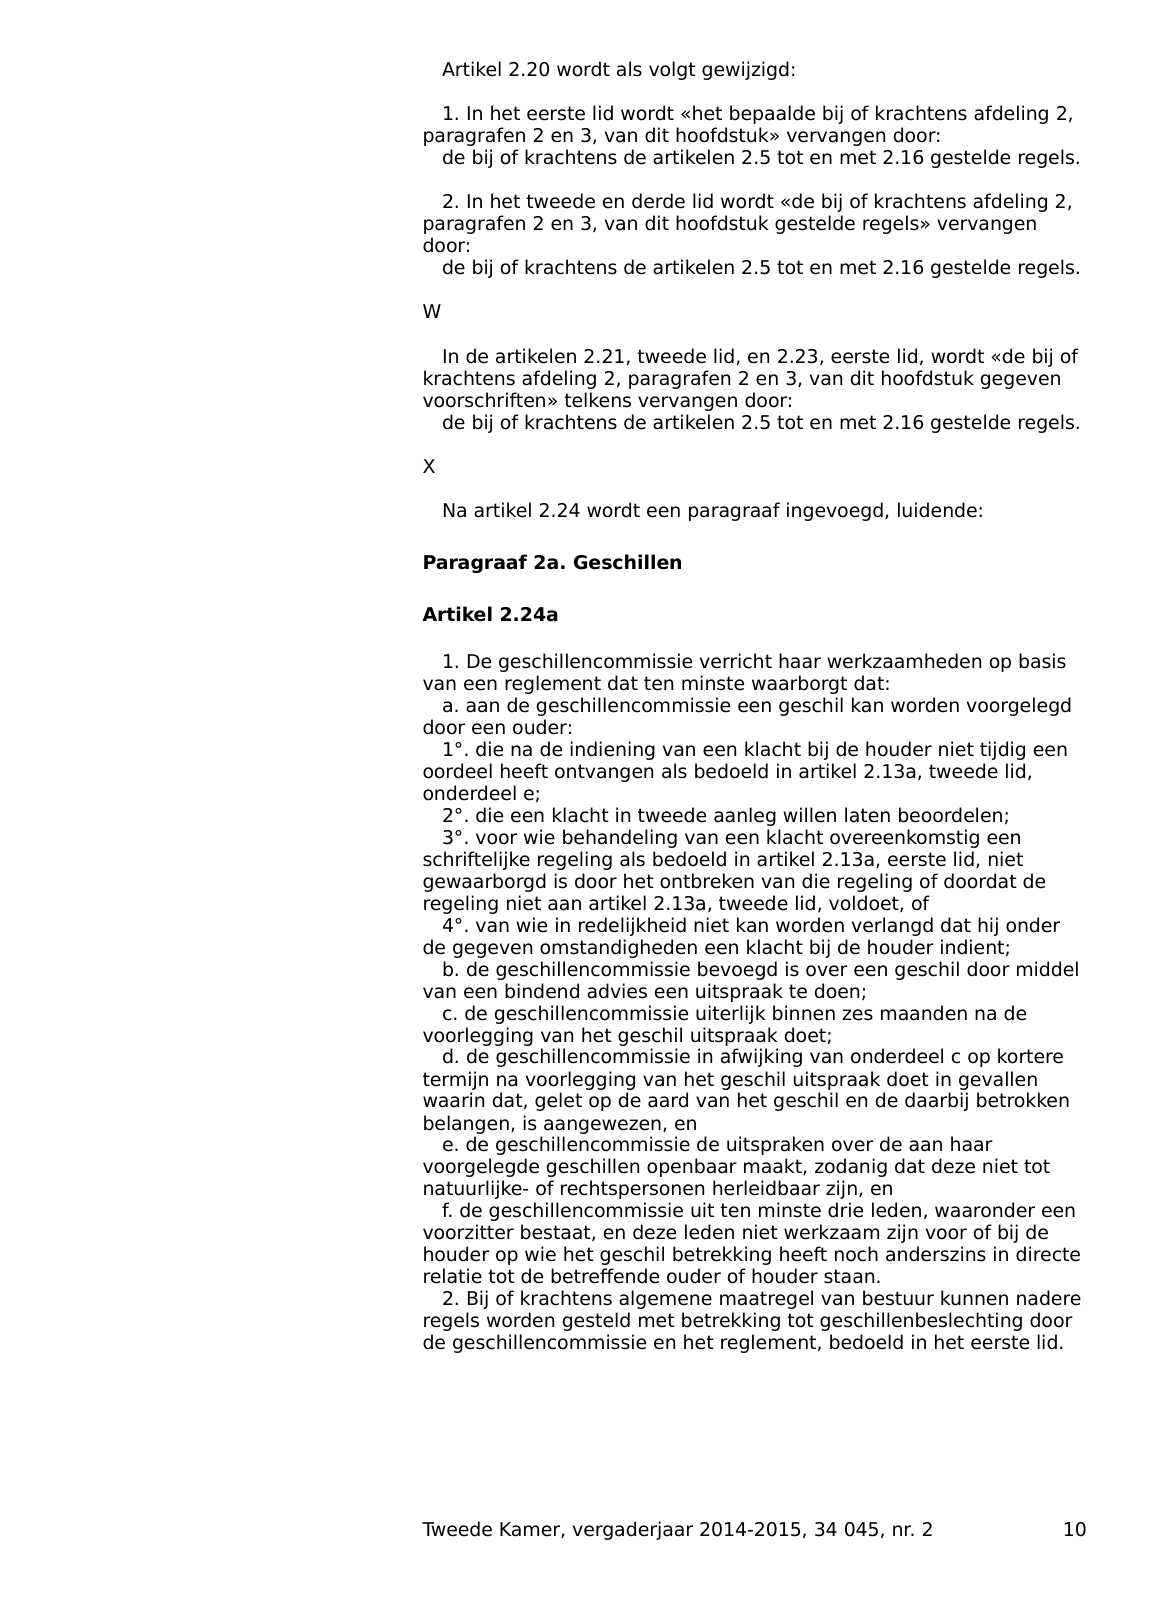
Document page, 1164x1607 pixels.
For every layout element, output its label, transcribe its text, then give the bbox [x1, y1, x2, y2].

text 1. In het eerste lid wordt «het bepaalde bij of krachtens afdeling 2, paragrafen 2 en 3, van dit hoofdstuk» vervangen door: [422, 103, 1087, 147]
text a. aan de geschillencommissie een geschil kan worden voorgelegd door een ouder: [422, 695, 1087, 739]
text b. de geschillencommissie bevoegd is over een geschil door middel van een bindend advies een uitspraak te doen; [422, 958, 1087, 1002]
text 4°. van wie in redelijkheid niet kan worden verlangd dat hij onder de gegeven omstandigheden een klacht bij de houder indient; [422, 914, 1087, 958]
text de bij of krachtens de artikelen 2.5 tot en met 2.16 gestelde regels. [422, 412, 1087, 433]
text W [422, 301, 1087, 323]
text Na artikel 2.24 wordt een paragraaf ingevoegd, luidende: [422, 500, 1087, 522]
text d. de geschillencommissie in afwijking van onderdeel c op kortere termijn na voorlegging van het geschil uitspraak doet in gevallen waarin dat, gelet op de aard van het geschil en de daarbij betrokken belangen, is aangewezen, en [422, 1046, 1087, 1134]
text Artikel 2.20 wordt als volgt gewijzigd: [422, 59, 1087, 81]
text In de artikelen 2.21, tweede lid, en 2.23, eerste lid, wordt «de bij of krachtens afdeling 2, paragrafen 2 en 3, van dit hoofdstuk gegeven voorschriften» telkens vervangen door: [422, 346, 1087, 412]
subtitle Artikel 2.24a [422, 604, 1087, 626]
text 3°. voor wie behandeling van een klacht overeenkomstig een schriftelijke regeling als bedoeld in artikel 2.13a, eerste lid, niet gewaarborgd is door het ontbreken van die regeling of doordat de regeling niet aan artikel 2.13a, tweede lid, voldoet, of [422, 827, 1087, 914]
text 2°. die een klacht in tweede aanleg willen laten beoordelen; [422, 805, 1087, 827]
text 1. De geschillencommissie verricht haar werkzaamheden op basis van een reglement dat ten minste waarborgt dat: [422, 651, 1087, 695]
text de bij of krachtens de artikelen 2.5 tot en met 2.16 gestelde regels. [422, 257, 1087, 279]
text e. de geschillencommissie de uitspraken over de aan haar voorgelegde geschillen openbaar maakt, zodanig dat deze niet tot natuurlijke- of rechtspersonen herleidbaar zijn, en [422, 1134, 1087, 1200]
text f. de geschillencommissie uit ten minste drie leden, waaronder een voorzitter bestaat, en deze leden niet werkzaam zijn voor of bij de houder op wie het geschil betrekking heeft noch anderszins in directe relatie tot de betreffende ouder of houder staan. [422, 1200, 1087, 1288]
subtitle Paragraaf 2a. Geschillen [422, 552, 1087, 574]
text de bij of krachtens de artikelen 2.5 tot en met 2.16 gestelde regels. [422, 147, 1087, 169]
text 2. In het tweede en derde lid wordt «de bij of krachtens afdeling 2, paragrafen 2 en 3, van dit hoofdstuk gestelde regels» vervangen door: [422, 191, 1087, 257]
text c. de geschillencommissie uiterlijk binnen zes maanden na de voorlegging van het geschil uitspraak doet; [422, 1002, 1087, 1046]
text X [422, 456, 1087, 478]
text 2. Bij of krachtens algemene maatregel van bestuur kunnen nadere regels worden gesteld met betrekking tot geschillenbeslechting door de geschillencommissie en het reglement, bedoeld in het eerste lid. [422, 1288, 1087, 1354]
text 1°. die na de indiening van een klacht bij de houder niet tijdig een oordeel heeft ontvangen als bedoeld in artikel 2.13a, tweede lid, onderdeel e; [422, 739, 1087, 805]
